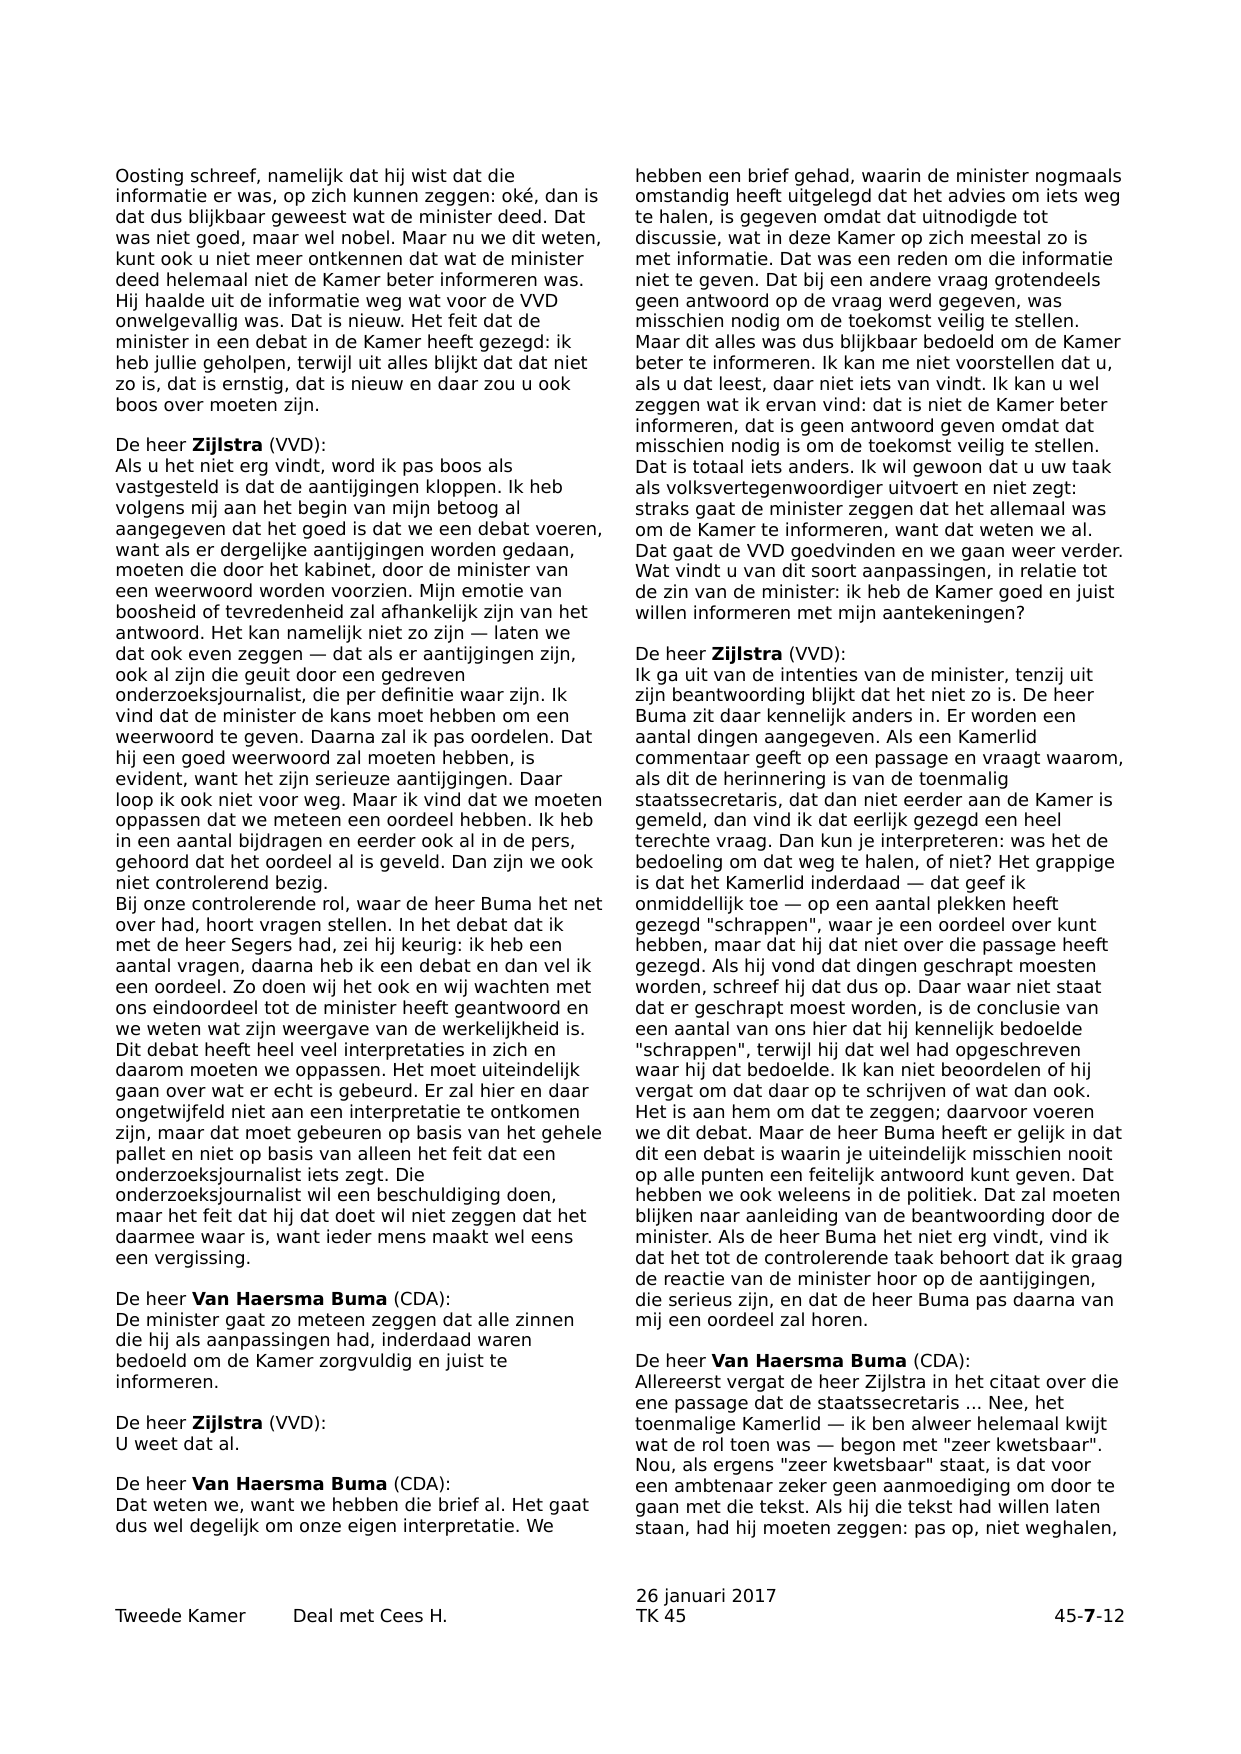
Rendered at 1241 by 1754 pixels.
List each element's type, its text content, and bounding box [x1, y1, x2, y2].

text De heer Van Haersma Buma (CDA): [115, 1288, 605, 1309]
text Ik ga uit van de intenties van de minister, tenzij uit zijn beantwoording blijkt dat het niet zo is. De heer Buma zit daar kennelijk anders in. Er worden een aantal dingen aangegeven. Als een Kamerlid commentaar geeft op een passage en vraagt waarom, als dit de herinnering is van de toenmalig staatssecretaris, dat dan niet eerder aan de Kamer is gemeld, dan vind ik dat eerlijk gezegd een heel terechte vraag. Dan kun je interpreteren: was het de bedoeling om dat weg te halen, of niet? Het grappige is dat het Kamerlid inderdaad — dat geef ik onmiddellijk toe — op een aantal plekken heeft gezegd "schrappen", waar je een oordeel over kunt hebben, maar dat hij dat niet over die passage heeft gezegd. Als hij vond dat dingen geschrapt moesten worden, schreef hij dat dus op. Daar waar niet staat dat er geschrapt moest worden, is de conclusie van een aantal van ons hier dat hij kennelijk bedoelde "schrappen", terwijl hij dat wel had opgeschreven waar hij dat bedoelde. Ik kan niet beoordelen of hij vergat om dat daar op te schrijven of wat dan ook. Het is aan hem om dat te zeggen; daarvoor voeren we dit debat. Maar de heer Buma heeft er gelijk in dat dit een debat is waarin je uiteindelijk misschien nooit op alle punten een feitelijk antwoord kunt geven. Dat hebben we ook weleens in de politiek. Dat zal moeten blijken naar aanleiding van de beantwoording door de minister. Als de heer Buma het niet erg vindt, vind ik dat het tot de controlerende taak behoort dat ik graag de reactie van de minister hoor op de aantijgingen, die serieus zijn, en dat de heer Buma pas daarna van mij een oordeel zal horen. [635, 664, 1125, 1331]
text Oosting schreef, namelijk dat hij wist dat die informatie er was, op zich kunnen zeggen: oké, dan is dat dus blijkbaar geweest wat de minister deed. Dat was niet goed, maar wel nobel. Maar nu we dit weten, kunt ook u niet meer ontkennen dat wat de minister deed helemaal niet de Kamer beter informeren was. Hij haalde uit de informatie weg wat voor de VVD onwelgevallig was. Dat is nieuw. Het feit dat de minister in een debat in de Kamer heeft gezegd: ik heb jullie geholpen, terwijl uit alles blijkt dat dat niet zo is, dat is ernstig, dat is nieuw en daar zou u ook boos over moeten zijn. [115, 165, 605, 415]
text De heer Zijlstra (VVD): [635, 644, 1125, 664]
text De minister gaat zo meteen zeggen dat alle zinnen die hij als aanpassingen had, inderdaad waren bedoeld om de Kamer zorgvuldig en juist te informeren. [115, 1309, 605, 1393]
text De heer Zijlstra (VVD): [115, 435, 605, 456]
text Dat weten we, want we hebben die brief al. Het gaat dus wel degelijk om onze eigen interpretatie. We [115, 1495, 605, 1537]
text Allereerst vergat de heer Zijlstra in het citaat over die ene passage dat de staatssecretaris ... Nee, het toenmalige Kamerlid — ik ben alweer helemaal kwijt wat de rol toen was — begon met "zeer kwetsbaar". Nou, als ergens "zeer kwetsbaar" staat, is dat voor een ambtenaar zeker geen aanmoediging om door te gaan met die tekst. Als hij die tekst had willen laten staan, had hij moeten zeggen: pas op, niet weghalen, [635, 1372, 1125, 1538]
text De heer Zijlstra (VVD): [115, 1413, 605, 1433]
text De heer Van Haersma Buma (CDA): [115, 1474, 605, 1495]
text Als u het niet erg vindt, word ik pas boos als vastgesteld is dat de aantijgingen kloppen. Ik heb volgens mij aan het begin van mijn betoog al aangegeven dat het goed is dat we een debat voeren, want als er dergelijke aantijgingen worden gedaan, moeten die door het kabinet, door de minister van een weerwoord worden voorzien. Mijn emotie van boosheid of tevredenheid zal afhankelijk zijn van het antwoord. Het kan namelijk niet zo zijn — laten we dat ook even zeggen — dat als er aantijgingen zijn, ook al zijn die geuit door een gedreven onderzoeksjournalist, die per definitie waar zijn. Ik vind dat de minister de kans moet hebben om een weerwoord te geven. Daarna zal ik pas oordelen. Dat hij een goed weerwoord zal moeten hebben, is evident, want het zijn serieuze aantijgingen. Daar loop ik ook niet voor weg. Maar ik vind dat we moeten oppassen dat we meteen een oordeel hebben. Ik heb in een aantal bijdragen en eerder ook al in de pers, gehoord dat het oordeel al is geveld. Dan zijn we ook niet controlerend bezig. [115, 456, 605, 893]
text De heer Van Haersma Buma (CDA): [635, 1351, 1125, 1372]
text Bij onze controlerende rol, waar de heer Buma het net over had, hoort vragen stellen. In het debat dat ik met de heer Segers had, zei hij keurig: ik heb een aantal vragen, daarna heb ik een debat en dan vel ik een oordeel. Zo doen wij het ook en wij wachten met ons eindoordeel tot de minister heeft geantwoord en we weten wat zijn weergave van de werkelijkheid is. Dit debat heeft heel veel interpretaties in zich en daarom moeten we oppassen. Het moet uiteindelijk gaan over wat er echt is gebeurd. Er zal hier en daar ongetwijfeld niet aan een interpretatie te ontkomen zijn, maar dat moet gebeuren op basis van het gehele pallet en niet op basis van alleen het feit dat een onderzoeksjournalist iets zegt. Die onderzoeksjournalist wil een beschuldiging doen, maar het feit dat hij dat doet wil niet zeggen dat het daarmee waar is, want ieder mens maakt wel eens een vergissing. [115, 893, 605, 1268]
text hebben een brief gehad, waarin de minister nogmaals omstandig heeft uitgelegd dat het advies om iets weg te halen, is gegeven omdat dat uitnodigde tot discussie, wat in deze Kamer op zich meestal zo is met informatie. Dat was een reden om die informatie niet te geven. Dat bij een andere vraag grotendeels geen antwoord op de vraag werd gegeven, was misschien nodig om de toekomst veilig te stellen. Maar dit alles was dus blijkbaar bedoeld om de Kamer beter te informeren. Ik kan me niet voorstellen dat u, als u dat leest, daar niet iets van vindt. Ik kan u wel zeggen wat ik ervan vind: dat is niet de Kamer beter informeren, dat is geen antwoord geven omdat dat misschien nodig is om de toekomst veilig te stellen. Dat is totaal iets anders. Ik wil gewoon dat u uw taak als volksvertegenwoordiger uitvoert en niet zegt: straks gaat de minister zeggen dat het allemaal was om de Kamer te informeren, want dat weten we al. Dat gaat de VVD goedvinden en we gaan weer verder. Wat vindt u van dit soort aanpassingen, in relatie tot de zin van de minister: ik heb de Kamer goed en juist willen informeren met mijn aantekeningen? [635, 165, 1125, 624]
text U weet dat al. [115, 1433, 605, 1454]
